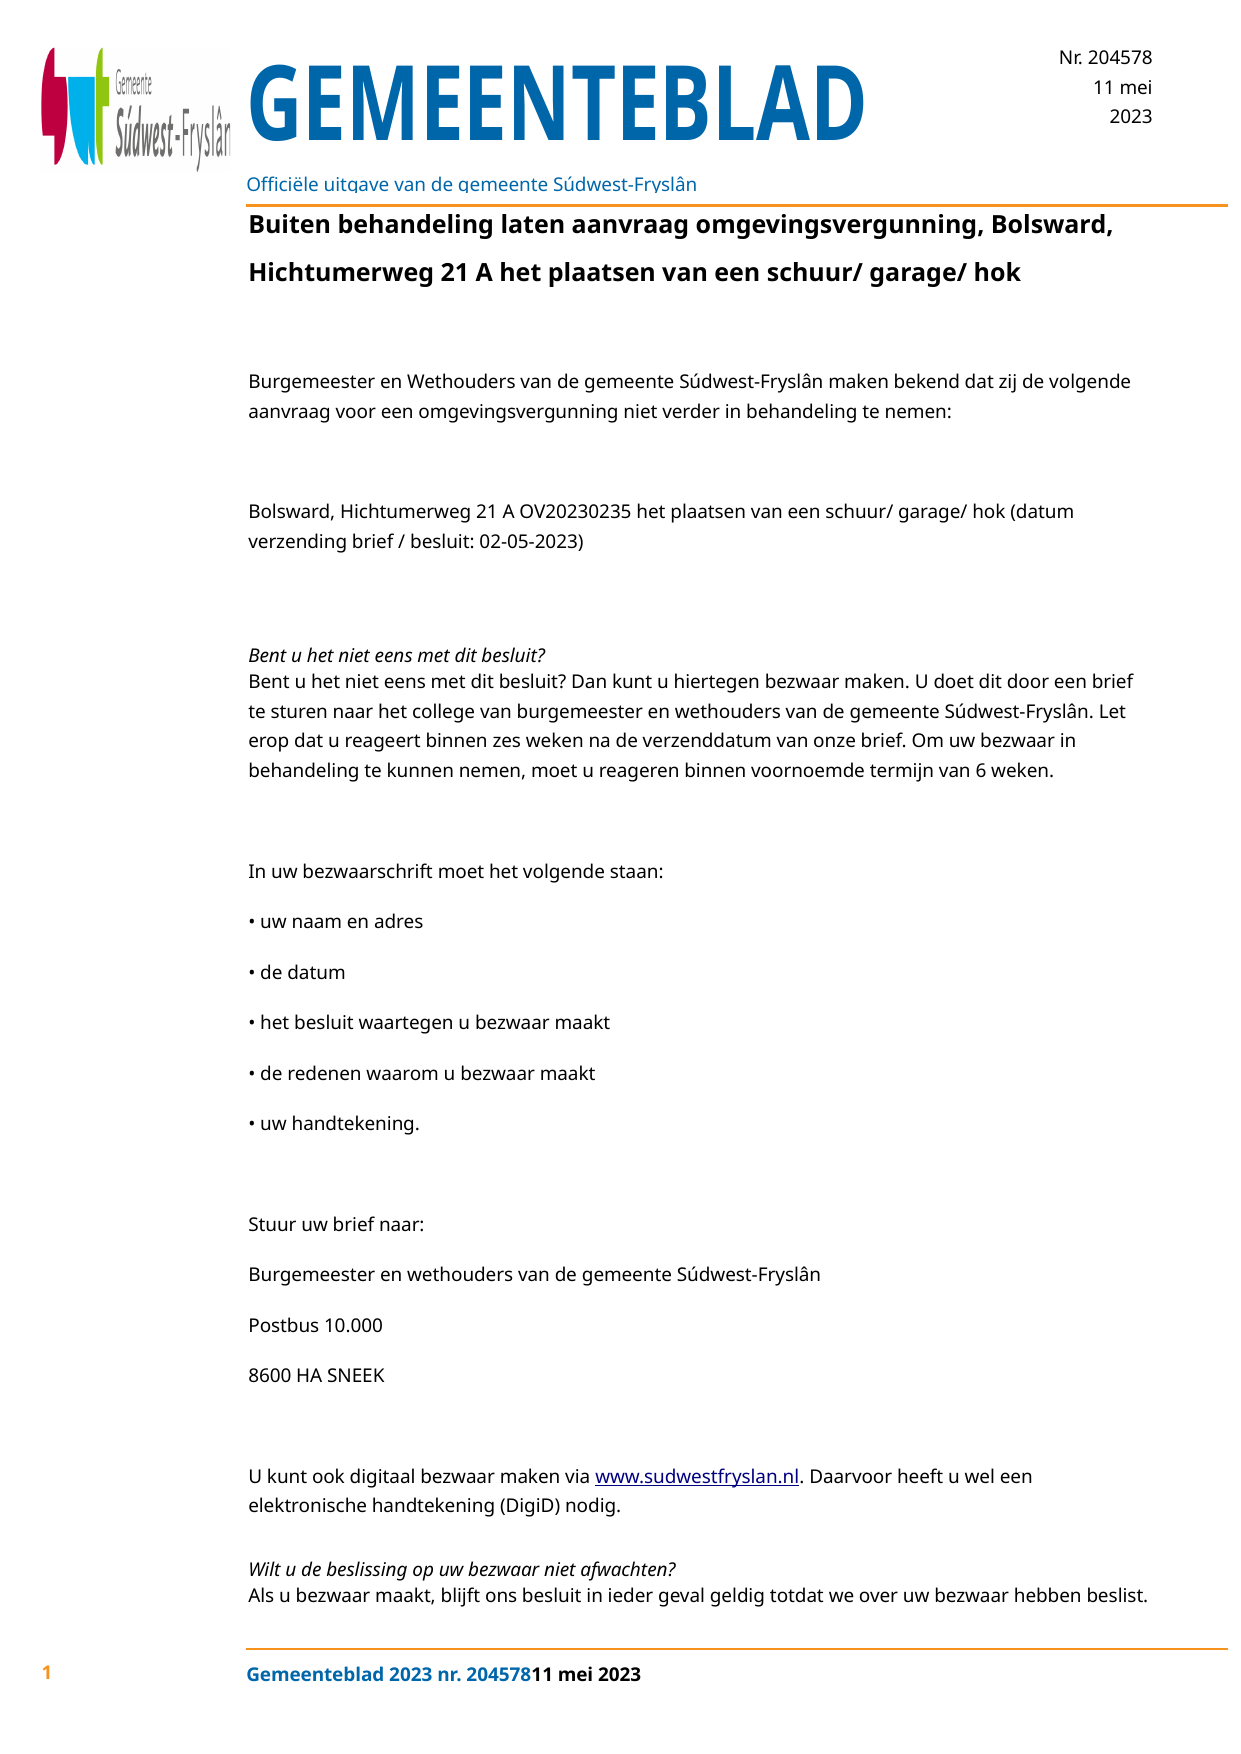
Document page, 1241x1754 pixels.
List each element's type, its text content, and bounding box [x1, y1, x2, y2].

text 8600 HA SNEEK [248, 1362, 1152, 1388]
text Postbus 10.000 [248, 1312, 1152, 1337]
text • uw handtekening. [248, 1110, 1152, 1136]
text Burgemeester en Wethouders van de gemeente Súdwest-Fryslân maken bekend dat zij de volgende aanvraag voor een omgevingsvergunning niet verder in behandeling te nemen: [248, 368, 1152, 424]
text Als u bezwaar maakt, blijft ons besluit in ieder geval geldig totdat we over uw bezwaar hebben beslist. [248, 1582, 1152, 1608]
text In uw bezwaarschrift moet het volgende staan: [248, 858, 1152, 884]
text Bolsward, Hichtumerweg 21 A OV20230235 het plaatsen van een schuur/ garage/ hok (datum verzending brief / besluit: 02-05-2023) [248, 499, 1152, 554]
text Wilt u de beslissing op uw bezwaar niet afwachten? [248, 1557, 1152, 1582]
text U kunt ook digitaal bezwaar maken via www.sudwestfryslan.nl. Daarvoor heeft u wel een elektronische handtekening (DigiD) nodig. [248, 1463, 1152, 1518]
text Stuur uw brief naar: [248, 1211, 1152, 1237]
text Bent u het niet eens met dit besluit? Dan kunt u hiertegen bezwaar maken. U doet dit door een brief te sturen naar het college van burgemeester en wethouders van de gemeente Súdwest-Fryslân. Let erop dat u reageert binnen zes weken na de verzenddatum van onze brief. Om uw bezwaar in behandeling te kunnen nemen, moet u reageren binnen voornoemde termijn van 6 weken. [248, 668, 1152, 783]
text • het besluit waartegen u bezwaar maakt [248, 1009, 1152, 1035]
text • de datum [248, 959, 1152, 984]
text • de redenen waarom u bezwaar maakt [248, 1060, 1152, 1085]
text Buiten behandeling laten aanvraag omgevingsvergunning, Bolsward, Hichtumerweg 21 A het plaatsen van een schuur/ garage/ hok [248, 207, 1152, 288]
text • uw naam en adres [248, 908, 1152, 934]
text Burgemeester en wethouders van de gemeente Súdwest-Fryslân [248, 1261, 1152, 1287]
text Bent u het niet eens met dit besluit? [248, 643, 1152, 668]
picture [41, 47, 231, 172]
